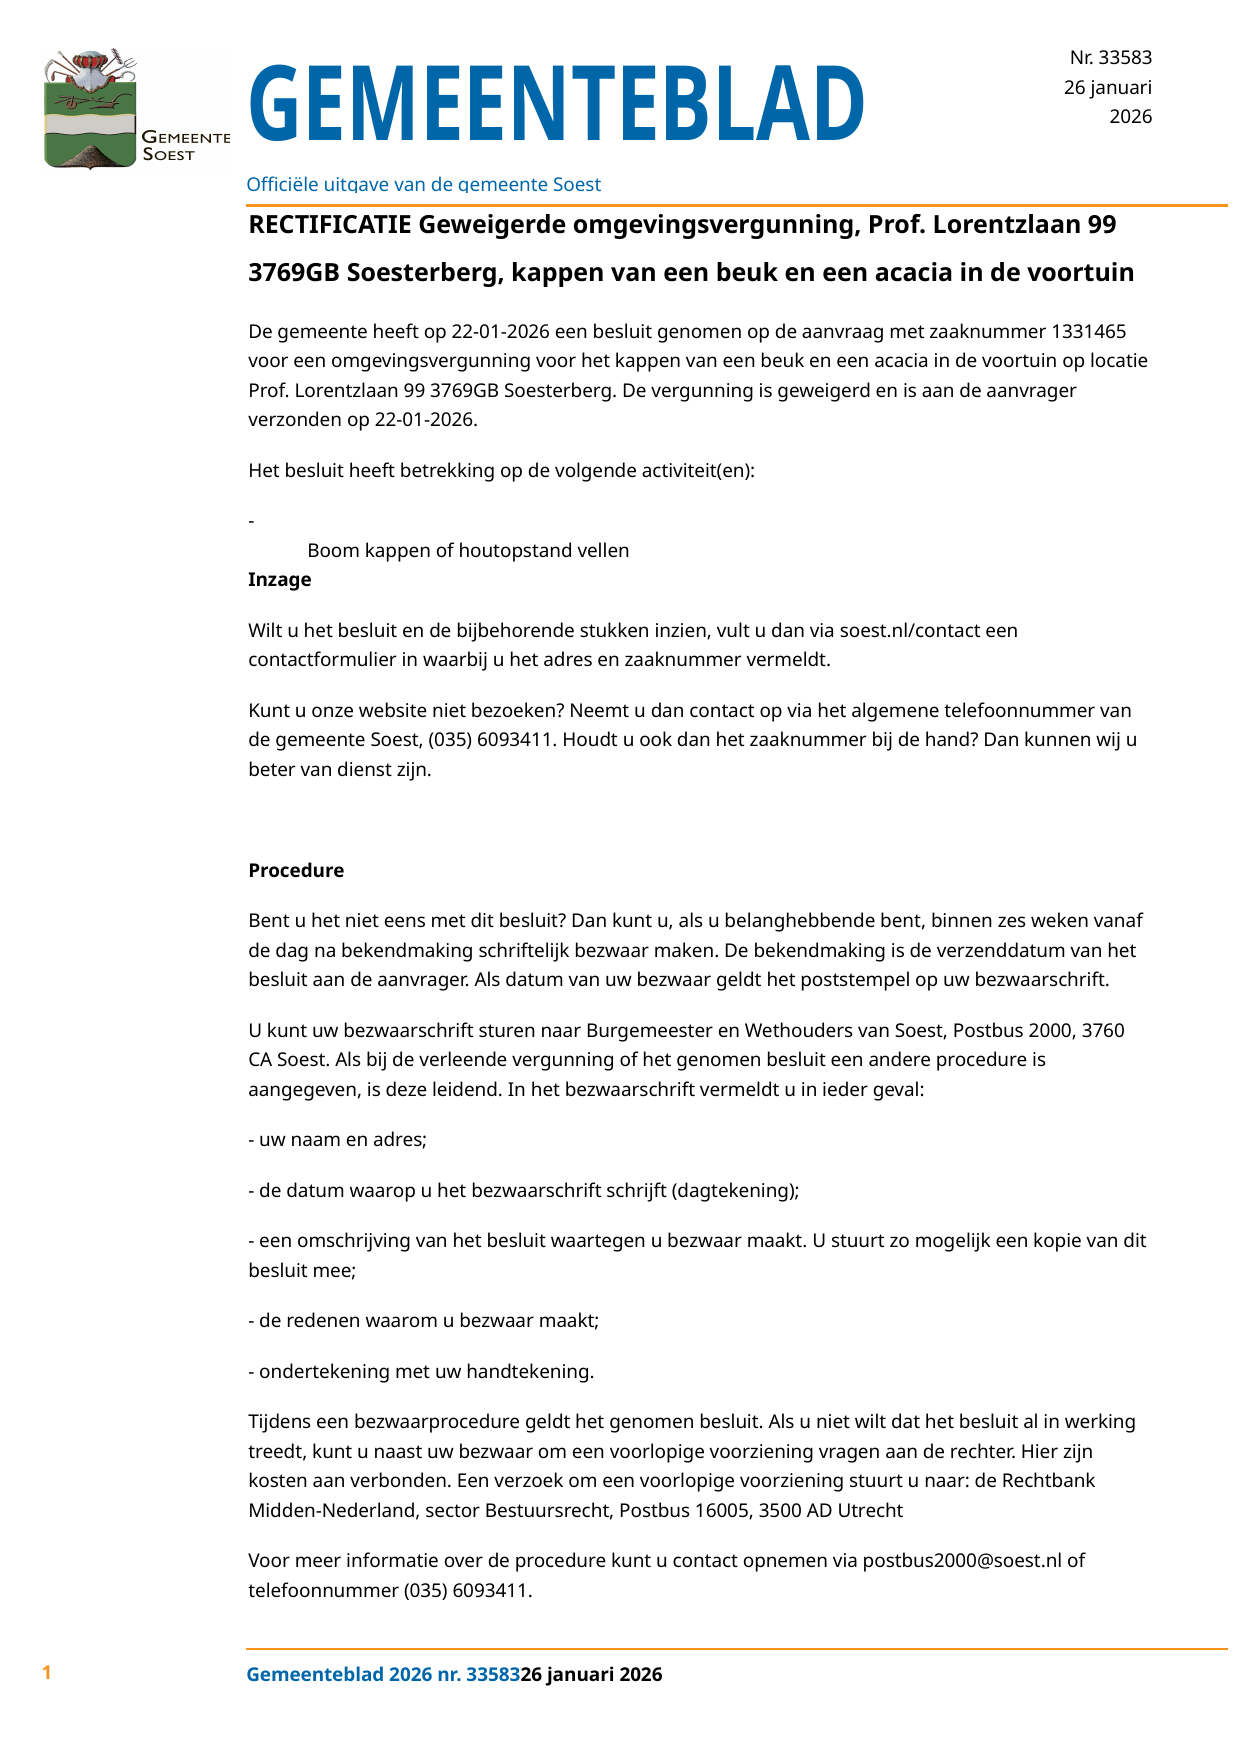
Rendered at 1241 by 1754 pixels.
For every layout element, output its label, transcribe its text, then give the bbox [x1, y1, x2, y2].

text - uw naam en adres; [248, 1127, 1152, 1152]
picture [41, 47, 231, 172]
list Boom kappen of houtopstand vellen [248, 537, 1152, 563]
text Inzage [248, 567, 1152, 592]
text Tijdens een bezwaarprocedure geldt het genomen besluit. Als u niet wilt dat het besluit al in werking treedt, kunt u naast uw bezwaar om een voorlopige voorziening vragen aan de rechter. Hier zijn kosten aan verbonden. Een verzoek om een voorlopige voorziening stuurt u naar: de Rechtbank Midden-Nederland, sector Bestuursrecht, Postbus 16005, 3500 AD Utrecht [248, 1408, 1152, 1523]
text Wilt u het besluit en de bijbehorende stukken inzien, vult u dan via soest.nl/contact een contactformulier in waarbij u het adres en zaaknummer vermeldt. [248, 617, 1152, 672]
text RECTIFICATIE Geweigerde omgevingsvergunning, Prof. Lorentzlaan 99 3769GB Soesterberg, kappen van een beuk en een acacia in de voortuin [248, 207, 1152, 288]
text U kunt uw bezwaarschrift sturen naar Burgemeester en Wethouders van Soest, Postbus 2000, 3760 CA Soest. Als bij de verleende vergunning of het genomen besluit een andere procedure is aangegeven, is deze leidend. In het bezwaarschrift vermeldt u in ieder geval: [248, 1017, 1152, 1102]
text - ondertekening met uw handtekening. [248, 1358, 1152, 1384]
text Het besluit heeft betrekking op de volgende activiteit(en): [248, 457, 1152, 483]
text Kunt u onze website niet bezoeken? Neemt u dan contact op via het algemene telefoonnummer van de gemeente Soest, (035) 6093411. Houdt u ook dan het zaaknummer bij de hand? Dan kunnen wij u beter van dienst zijn. [248, 697, 1152, 782]
text - een omschrijving van het besluit waartegen u bezwaar maakt. U stuurt zo mogelijk een kopie van dit besluit mee; [248, 1227, 1152, 1283]
text Voor meer informatie over de procedure kunt u contact opnemen via postbus2000@soest.nl of telefoonnummer (035) 6093411. [248, 1547, 1152, 1603]
text - de datum waarop u het bezwaarschrift schrijft (dagtekening); [248, 1177, 1152, 1203]
text Procedure [248, 857, 1152, 883]
text De gemeente heeft op 22-01-2026 een besluit genomen op de aanvraag met zaaknummer 1331465 voor een omgevingsvergunning voor het kappen van een beuk en een acacia in de voortuin op locatie Prof. Lorentzlaan 99 3769GB Soesterberg. De vergunning is geweigerd en is aan de aanvrager verzonden op 22-01-2026. [248, 318, 1152, 432]
text Bent u het niet eens met dit besluit? Dan kunt u, als u belanghebbende bent, binnen zes weken vanaf de dag na bekendmaking schriftelijk bezwaar maken. De bekendmaking is de verzenddatum van het besluit aan de aanvrager. Als datum van uw bezwaar geldt het poststempel op uw bezwaarschrift. [248, 907, 1152, 992]
text - de redenen waarom u bezwaar maakt; [248, 1307, 1152, 1333]
